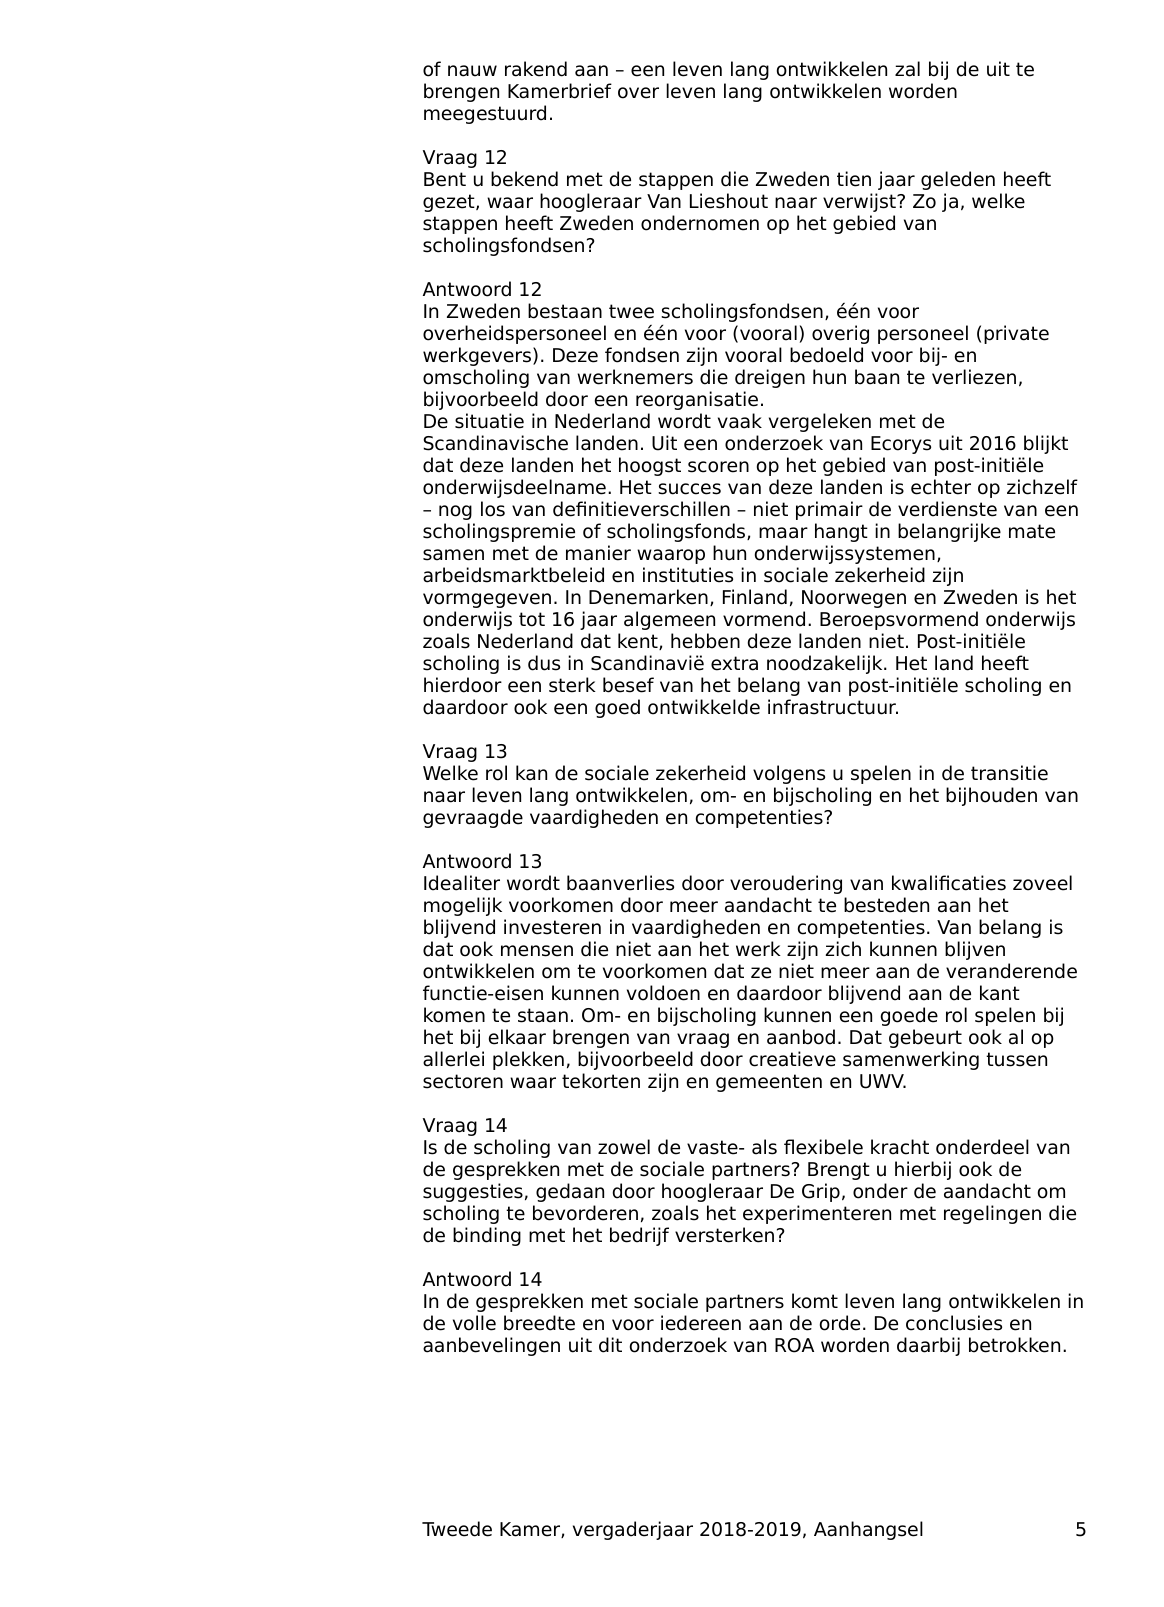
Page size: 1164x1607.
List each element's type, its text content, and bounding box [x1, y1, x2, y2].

text Is de scholing van zowel de vaste- als flexibele kracht onderdeel van de gesprekken met de sociale partners? Brengt u hierbij ook de suggesties, gedaan door hoogleraar De Grip, onder de aandacht om scholing te bevorderen, zoals het experimenteren met regelingen die de binding met het bedrijf versterken? [422, 1137, 1087, 1247]
text Antwoord 14 [422, 1269, 1087, 1291]
text Bent u bekend met de stappen die Zweden tien jaar geleden heeft gezet, waar hoogleraar Van Lieshout naar verwijst? Zo ja, welke stappen heeft Zweden ondernomen op het gebied van scholingsfondsen? [422, 169, 1087, 257]
text Vraag 13 [422, 741, 1087, 763]
text Vraag 12 [422, 147, 1087, 169]
text Idealiter wordt baanverlies door veroudering van kwalificaties zoveel mogelijk voorkomen door meer aandacht te besteden aan het blijvend investeren in vaardigheden en competenties. Van belang is dat ook mensen die niet aan het werk zijn zich kunnen blijven ontwikkelen om te voorkomen dat ze niet meer aan de veranderende functie-eisen kunnen voldoen en daardoor blijvend aan de kant komen te staan. Om- en bijscholing kunnen een goede rol spelen bij het bij elkaar brengen van vraag en aanbod. Dat gebeurt ook al op allerlei plekken, bijvoorbeeld door creatieve samenwerking tussen sectoren waar tekorten zijn en gemeenten en UWV. [422, 873, 1087, 1093]
text Antwoord 12 [422, 279, 1087, 301]
text In de gesprekken met sociale partners komt leven lang ontwikkelen in de volle breedte en voor iedereen aan de orde. De conclusies en aanbevelingen uit dit onderzoek van ROA worden daarbij betrokken. [422, 1291, 1087, 1357]
text Antwoord 13 [422, 851, 1087, 873]
text De situatie in Nederland wordt vaak vergeleken met de Scandinavische landen. Uit een onderzoek van Ecorys uit 2016 blijkt dat deze landen het hoogst scoren op het gebied van post-initiële onderwijsdeelname. Het succes van deze landen is echter op zichzelf – nog los van definitieverschillen – niet primair de verdienste van een scholingspremie of scholingsfonds, maar hangt in belangrijke mate samen met de manier waarop hun onderwijssystemen, arbeidsmarktbeleid en instituties in sociale zekerheid zijn vormgegeven. In Denemarken, Finland, Noorwegen en Zweden is het onderwijs tot 16 jaar algemeen vormend. Beroepsvormend onderwijs zoals Nederland dat kent, hebben deze landen niet. Post-initiële scholing is dus in Scandinavië extra noodzakelijk. Het land heeft hierdoor een sterk besef van het belang van post-initiële scholing en daardoor ook een goed ontwikkelde infrastructuur. [422, 411, 1087, 719]
text In Zweden bestaan twee scholingsfondsen, één voor overheidspersoneel en één voor (vooral) overig personeel (private werkgevers). Deze fondsen zijn vooral bedoeld voor bij- en omscholing van werknemers die dreigen hun baan te verliezen, bijvoorbeeld door een reorganisatie. [422, 301, 1087, 411]
text Welke rol kan de sociale zekerheid volgens u spelen in de transitie naar leven lang ontwikkelen, om- en bijscholing en het bijhouden van gevraagde vaardigheden en competenties? [422, 763, 1087, 829]
text of nauw rakend aan – een leven lang ontwikkelen zal bij de uit te brengen Kamerbrief over leven lang ontwikkelen worden meegestuurd. [422, 59, 1087, 125]
text Vraag 14 [422, 1115, 1087, 1137]
